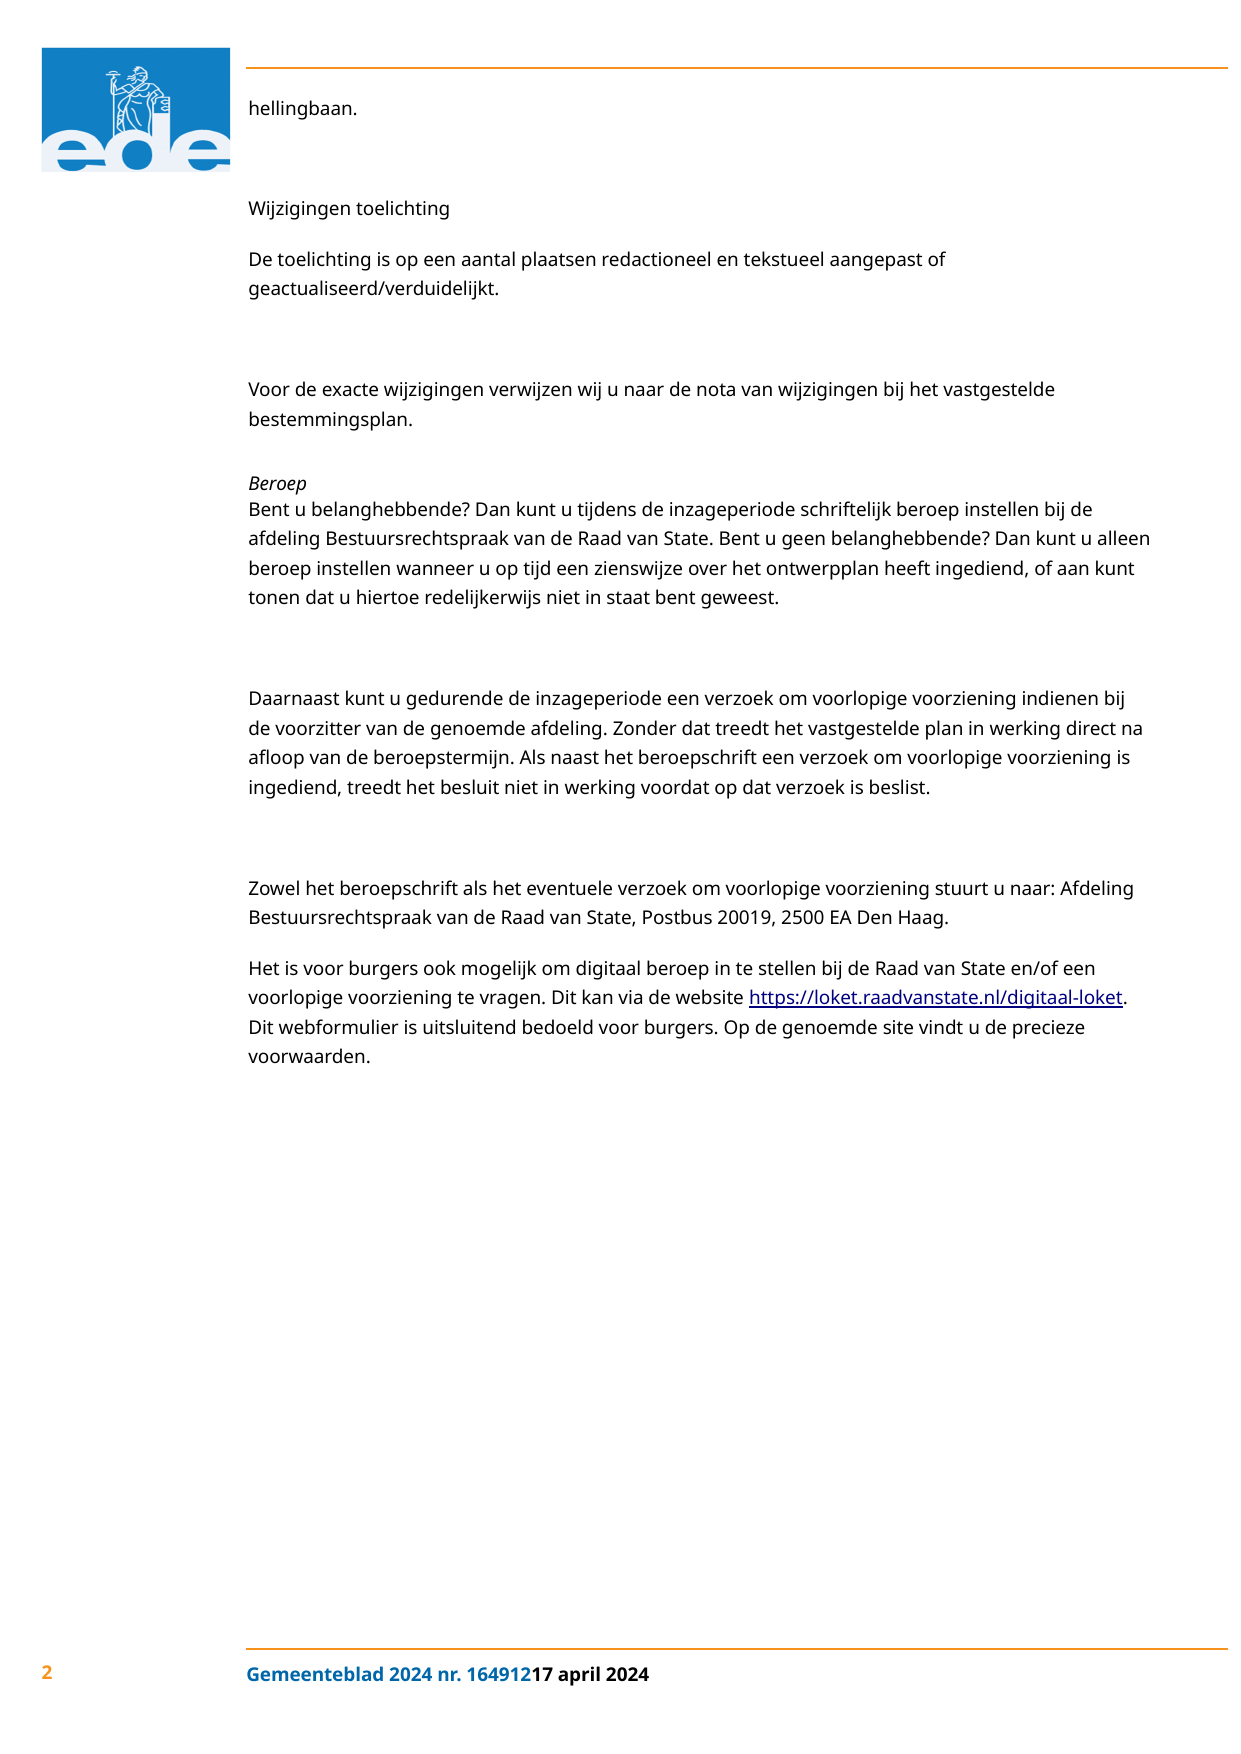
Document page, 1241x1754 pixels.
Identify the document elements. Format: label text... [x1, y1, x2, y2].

text Zowel het beroepschrift als het eventuele verzoek om voorlopige voorziening stuurt u naar: Afdeling Bestuursrechtspraak van de Raad van State, Postbus 20019, 2500 EA Den Haag. [248, 875, 1152, 930]
text Wijzigingen toelichting [248, 196, 1152, 221]
text Beroep [248, 470, 1152, 496]
picture [41, 47, 231, 172]
text hellingbaan. [248, 95, 1152, 121]
text Voor de exacte wijzigingen verwijzen wij u naar de nota van wijzigingen bij het vastgestelde bestemmingsplan. [248, 376, 1152, 432]
text Het is voor burgers ook mogelijk om digitaal beroep in te stellen bij de Raad van State en/of een voorlopige voorziening te vragen. Dit kan via de website https://loket.raadvanstate.nl/digitaal-loket. Dit webformulier is uitsluitend bedoeld voor burgers. Op de genoemde site vindt u de precieze voorwaarden. [248, 955, 1152, 1069]
text Daarnaast kunt u gedurende de inzageperiode een verzoek om voorlopige voorziening indienen bij de voorzitter van de genoemde afdeling. Zonder dat treedt het vastgestelde plan in werking direct na afloop van de beroepstermijn. Als naast het beroepschrift een verzoek om voorlopige voorziening is ingediend, treedt het besluit niet in werking voordat op dat verzoek is beslist. [248, 685, 1152, 800]
text De toelichting is op een aantal plaatsen redactioneel en tekstueel aangepast of geactualiseerd/verduidelijkt. [248, 246, 1152, 301]
text Bent u belanghebbende? Dan kunt u tijdens de inzageperiode schriftelijk beroep instellen bij de afdeling Bestuursrechtspraak van de Raad van State. Bent u geen belanghebbende? Dan kunt u alleen beroep instellen wanneer u op tijd een zienswijze over het ontwerpplan heeft ingediend, of aan kunt tonen dat u hiertoe redelijkerwijs niet in staat bent geweest. [248, 496, 1152, 610]
